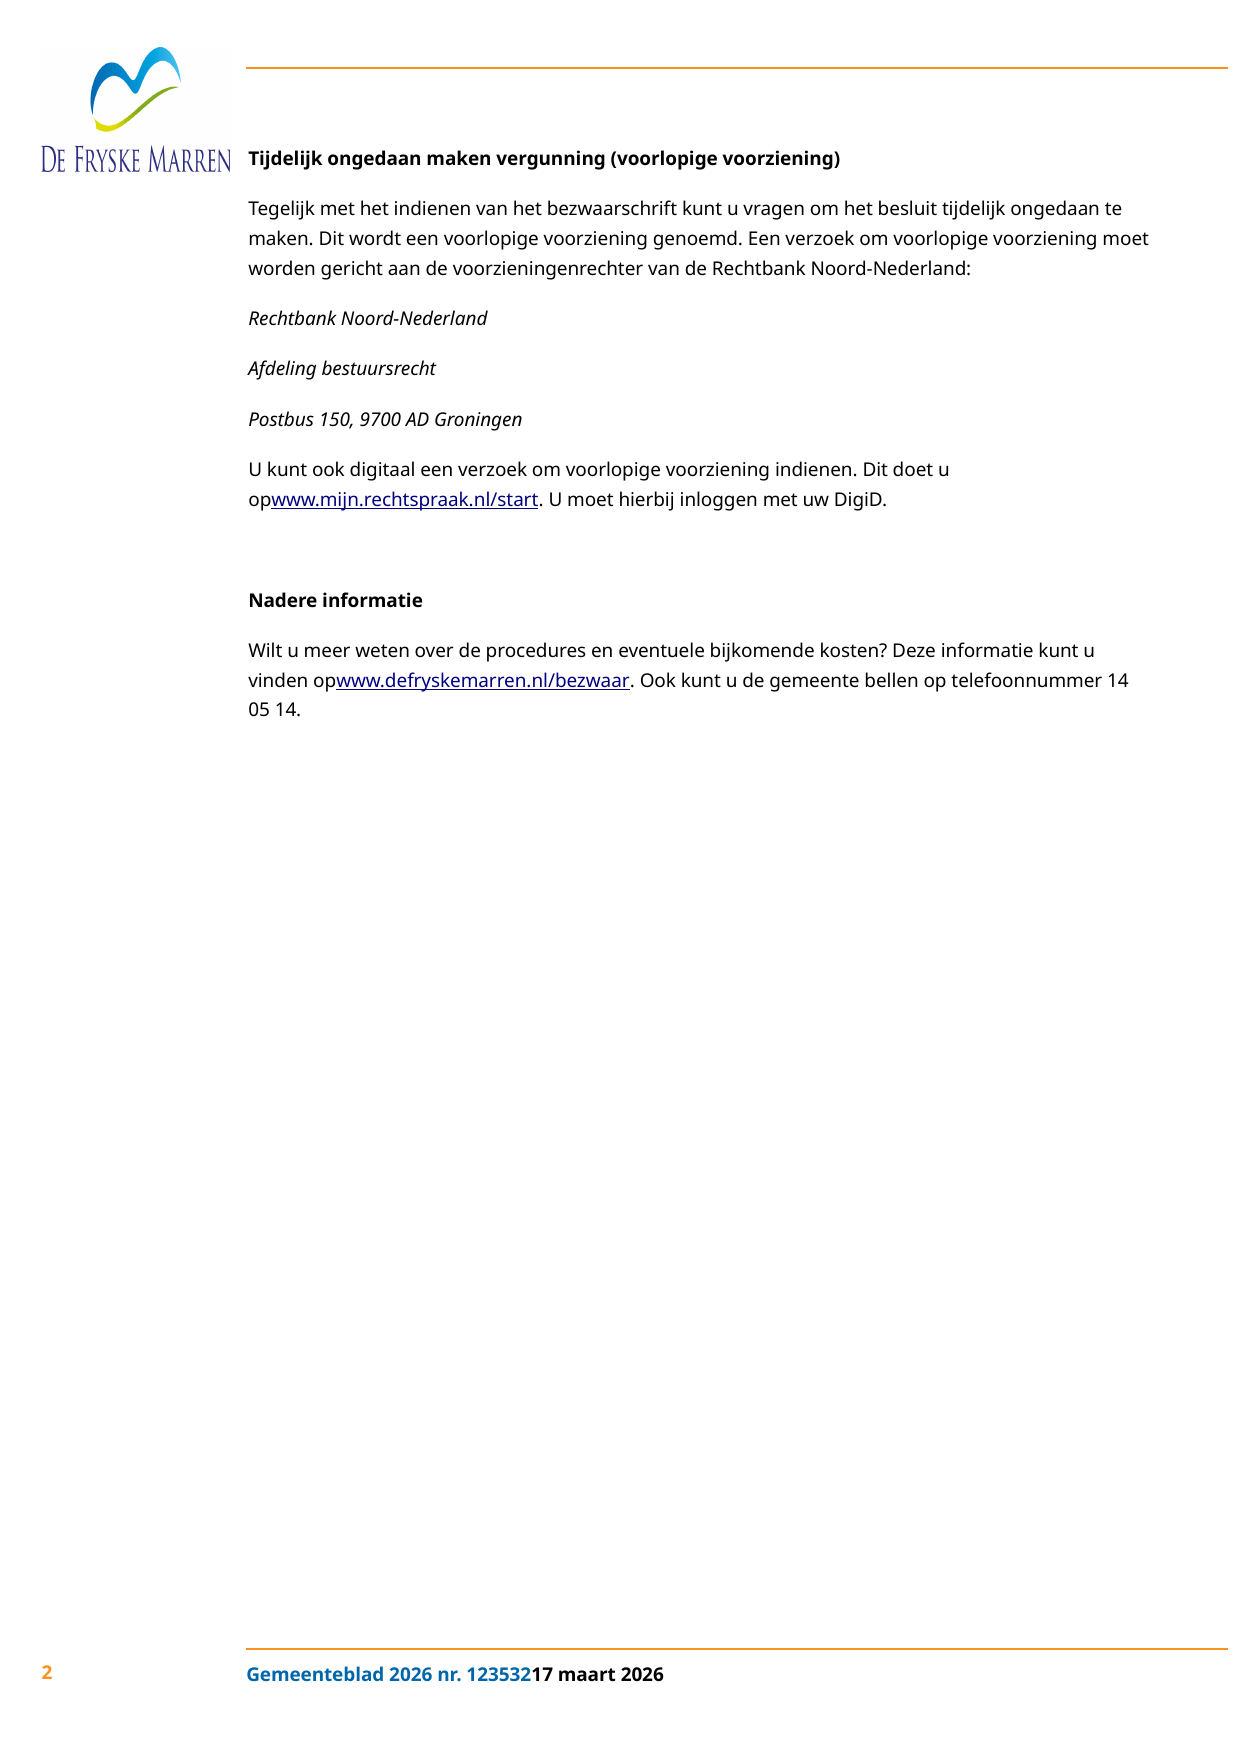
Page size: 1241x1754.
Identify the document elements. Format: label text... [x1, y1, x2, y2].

text Tijdelijk ongedaan maken vergunning (voorlopige voorziening) [248, 145, 1152, 171]
text Tegelijk met het indienen van het bezwaarschrift kunt u vragen om het besluit tijdelijk ongedaan te maken. Dit wordt een voorlopige voorziening genoemd. Een verzoek om voorlopige voorziening moet worden gericht aan de voorzieningenrechter van de Rechtbank Noord-Nederland: [248, 196, 1152, 281]
text U kunt ook digitaal een verzoek om voorlopige voorziening indienen. Dit doet u opwww.mijn.rechtspraak.nl/start. U moet hierbij inloggen met uw DigiD. [248, 456, 1152, 512]
picture [41, 47, 231, 172]
text Rechtbank Noord-Nederland [248, 305, 1152, 331]
text Postbus 150, 9700 AD Groningen [248, 406, 1152, 432]
text Afdeling bestuursrecht [248, 356, 1152, 381]
text Wilt u meer weten over de procedures en eventuele bijkomende kosten? Deze informatie kunt u vinden opwww.defryskemarren.nl/bezwaar. Ook kunt u de gemeente bellen op telefoonnummer 14 05 14. [248, 637, 1152, 722]
text Nadere informatie [248, 587, 1152, 613]
